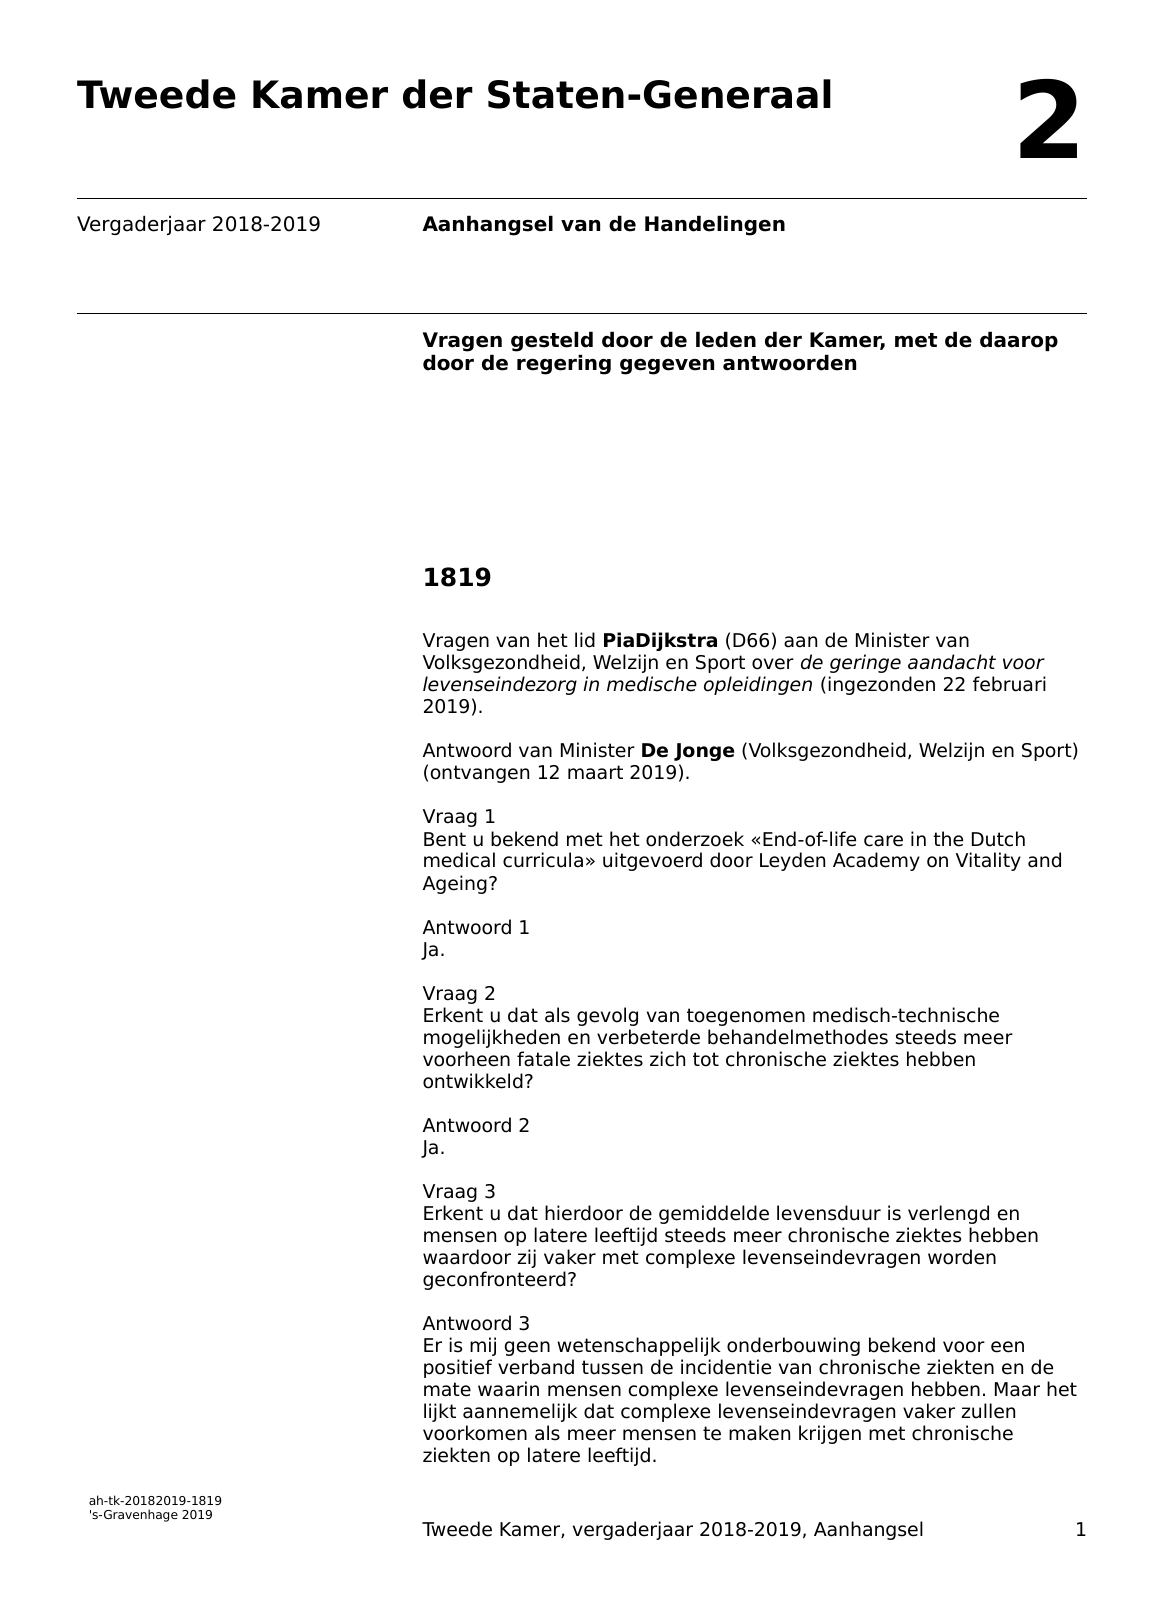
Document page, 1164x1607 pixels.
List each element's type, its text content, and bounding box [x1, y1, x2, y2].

text Vragen van het lid PiaDijkstra (D66) aan de Minister van Volksgezondheid, Welzijn en Sport over de geringe aandacht voor levenseindezorg in medische opleidingen (ingezonden 22 februari 2019). [422, 630, 1087, 718]
table_cell Aanhangsel van de Handelingen [422, 199, 1087, 313]
text Erkent u dat als gevolg van toegenomen medisch-technische mogelijkheden en verbeterde behandelmethodes steeds meer voorheen fatale ziektes zich tot chronische ziektes hebben ontwikkeld? [422, 1005, 1087, 1093]
table_cell Vragen gesteld door de leden der Kamer, met de daarop door de regering gegeven antwoorden [422, 314, 1087, 375]
text 1819 [422, 563, 1087, 592]
text Antwoord van Minister De Jonge (Volksgezondheid, Welzijn en Sport) (ontvangen 12 maart 2019). [422, 740, 1087, 784]
table_header Tweede Kamer der Staten-Generaal [77, 59, 886, 198]
text Vraag 2 [422, 983, 1087, 1005]
text Ja. [422, 1137, 1087, 1159]
table_cell [77, 314, 422, 375]
text Erkent u dat hierdoor de gemiddelde levensduur is verlengd en mensen op latere leeftijd steeds meer chronische ziektes hebben waardoor zij vaker met complexe levenseindevragen worden geconfronteerd? [422, 1203, 1087, 1291]
text Ja. [422, 938, 1087, 961]
text Antwoord 1 [422, 917, 1087, 938]
text Er is mij geen wetenschappelijk onderbouwing bekend voor een positief verband tussen de incidentie van chronische ziekten en de mate waarin mensen complexe levenseindevragen hebben. Maar het lijkt aannemelijk dat complexe levenseindevragen vaker zullen voorkomen als meer mensen te maken krijgen met chronische ziekten op latere leeftijd. [422, 1335, 1087, 1467]
table_header 2 [886, 59, 1087, 198]
text Bent u bekend met het onderzoek «End-of-life care in the Dutch medical curricula» uitgevoerd door Leyden Academy on Vitality and Ageing? [422, 828, 1087, 894]
text Antwoord 2 [422, 1115, 1087, 1137]
text 's-Gravenhage 2019 [88, 1508, 323, 1522]
text Vraag 1 [422, 806, 1087, 828]
text Antwoord 3 [422, 1313, 1087, 1335]
table_cell Vergaderjaar 2018-2019 [77, 199, 422, 313]
text ah-tk-20182019-1819 [88, 1494, 323, 1508]
text Vraag 3 [422, 1181, 1087, 1203]
